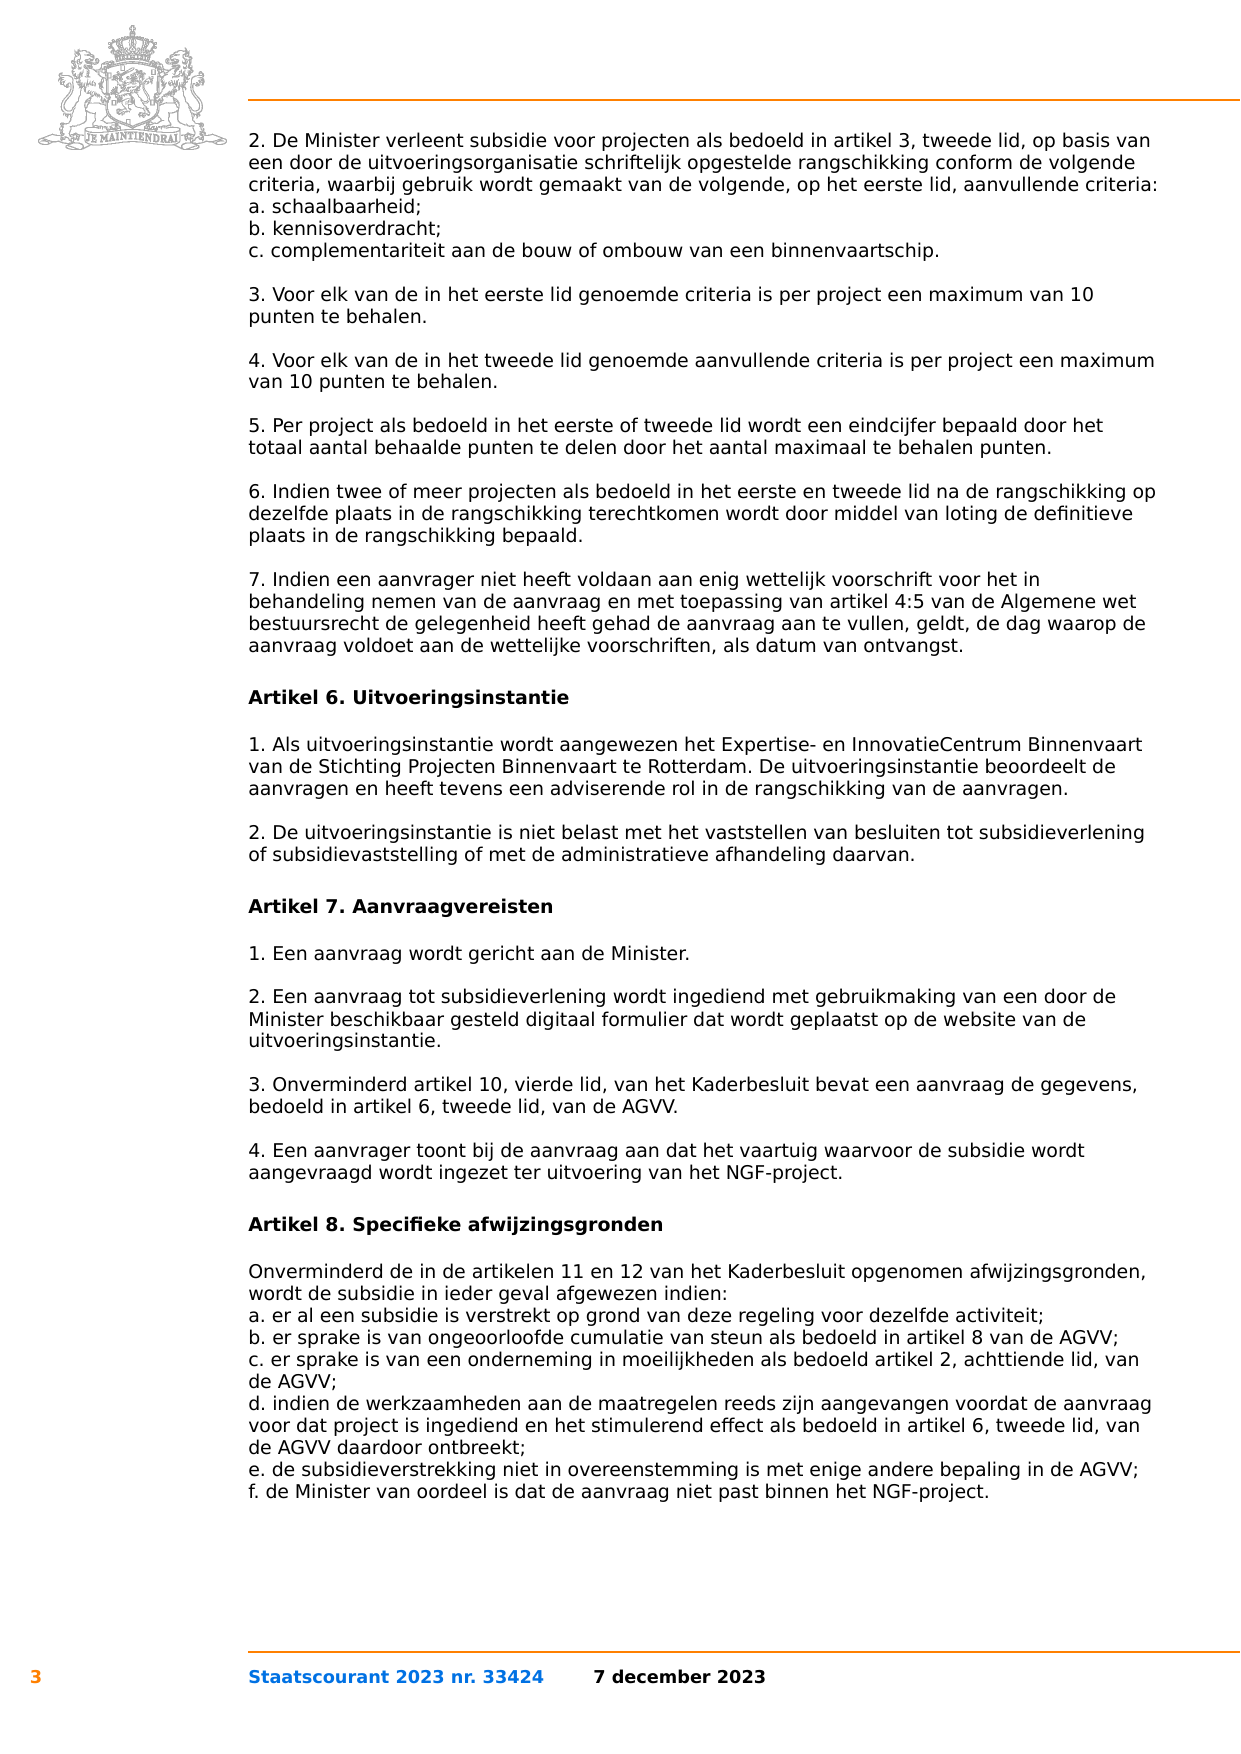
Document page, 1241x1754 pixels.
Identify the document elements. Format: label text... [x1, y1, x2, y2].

text 3. Onverminderd artikel 10, vierde lid, van het Kaderbesluit bevat een aanvraag de gegevens, bedoeld in artikel 6, tweede lid, van de AGVV. [248, 1074, 1163, 1118]
text 7. Indien een aanvrager niet heeft voldaan aan enig wettelijk voorschrift voor het in behandeling nemen van de aanvraag en met toepassing van artikel 4:5 van de Algemene wet bestuursrecht de gelegenheid heeft gehad de aanvraag aan te vullen, geldt, de dag waarop de aanvraag voldoet aan de wettelijke voorschriften, als datum van ontvangst. [248, 569, 1163, 657]
text 3. Voor elk van de in het eerste lid genoemde criteria is per project een maximum van 10 punten te behalen. [248, 284, 1163, 328]
text 1. Een aanvraag wordt gericht aan de Minister. [248, 943, 1163, 964]
text 4. Een aanvrager toont bij de aanvraag aan dat het vaartuig waarvoor de subsidie wordt aangevraagd wordt ingezet ter uitvoering van het NGF-project. [248, 1140, 1163, 1184]
subtitle Artikel 6. Uitvoeringsinstantie [248, 687, 1163, 709]
text f. de Minister van oordeel is dat de aanvraag niet past binnen het NGF-project. [248, 1481, 1163, 1503]
text 5. Per project als bedoeld in het eerste of tweede lid wordt een eindcijfer bepaald door het totaal aantal behaalde punten te delen door het aantal maximaal te behalen punten. [248, 415, 1163, 459]
text 2. De uitvoeringsinstantie is niet belast met het vaststellen van besluiten tot subsidieverlening of subsidievaststelling of met de administratieve afhandeling daarvan. [248, 822, 1163, 866]
subtitle Artikel 8. Specifieke afwijzingsgronden [248, 1214, 1163, 1236]
picture [38, 25, 227, 150]
text c. er sprake is van een onderneming in moeilijkheden als bedoeld artikel 2, achttiende lid, van de AGVV; [248, 1349, 1163, 1393]
text c. complementariteit aan de bouw of ombouw van een binnenvaartschip. [248, 240, 1163, 262]
text a. schaalbaarheid; [248, 196, 1163, 218]
text e. de subsidieverstrekking niet in overeenstemming is met enige andere bepaling in de AGVV; [248, 1459, 1163, 1481]
subtitle Artikel 7. Aanvraagvereisten [248, 896, 1163, 918]
text 2. De Minister verleent subsidie voor projecten als bedoeld in artikel 3, tweede lid, op basis van een door de uitvoeringsorganisatie schriftelijk opgestelde rangschikking conform de volgende criteria, waarbij gebruik wordt gemaakt van de volgende, op het eerste lid, aanvullende criteria: [248, 130, 1163, 196]
text d. indien de werkzaamheden aan de maatregelen reeds zijn aangevangen voordat de aanvraag voor dat project is ingediend en het stimulerend effect als bedoeld in artikel 6, tweede lid, van de AGVV daardoor ontbreekt; [248, 1393, 1163, 1459]
text 1. Als uitvoeringsinstantie wordt aangewezen het Expertise- en InnovatieCentrum Binnenvaart van de Stichting Projecten Binnenvaart te Rotterdam. De uitvoeringsinstantie beoordeelt de aanvragen en heeft tevens een adviserende rol in de rangschikking van de aanvragen. [248, 734, 1163, 800]
text 6. Indien twee of meer projecten als bedoeld in het eerste en tweede lid na de rangschikking op dezelfde plaats in de rangschikking terechtkomen wordt door middel van loting de definitieve plaats in de rangschikking bepaald. [248, 481, 1163, 547]
text b. kennisoverdracht; [248, 218, 1163, 240]
text 2. Een aanvraag tot subsidieverlening wordt ingediend met gebruikmaking van een door de Minister beschikbaar gesteld digitaal formulier dat wordt geplaatst op de website van de uitvoeringsinstantie. [248, 986, 1163, 1052]
text Onverminderd de in de artikelen 11 en 12 van het Kaderbesluit opgenomen afwijzingsgronden, wordt de subsidie in ieder geval afgewezen indien: [248, 1261, 1163, 1305]
text a. er al een subsidie is verstrekt op grond van deze regeling voor dezelfde activiteit; [248, 1305, 1163, 1327]
text 4. Voor elk van de in het tweede lid genoemde aanvullende criteria is per project een maximum van 10 punten te behalen. [248, 349, 1163, 393]
text b. er sprake is van ongeoorloofde cumulatie van steun als bedoeld in artikel 8 van de AGVV; [248, 1327, 1163, 1349]
